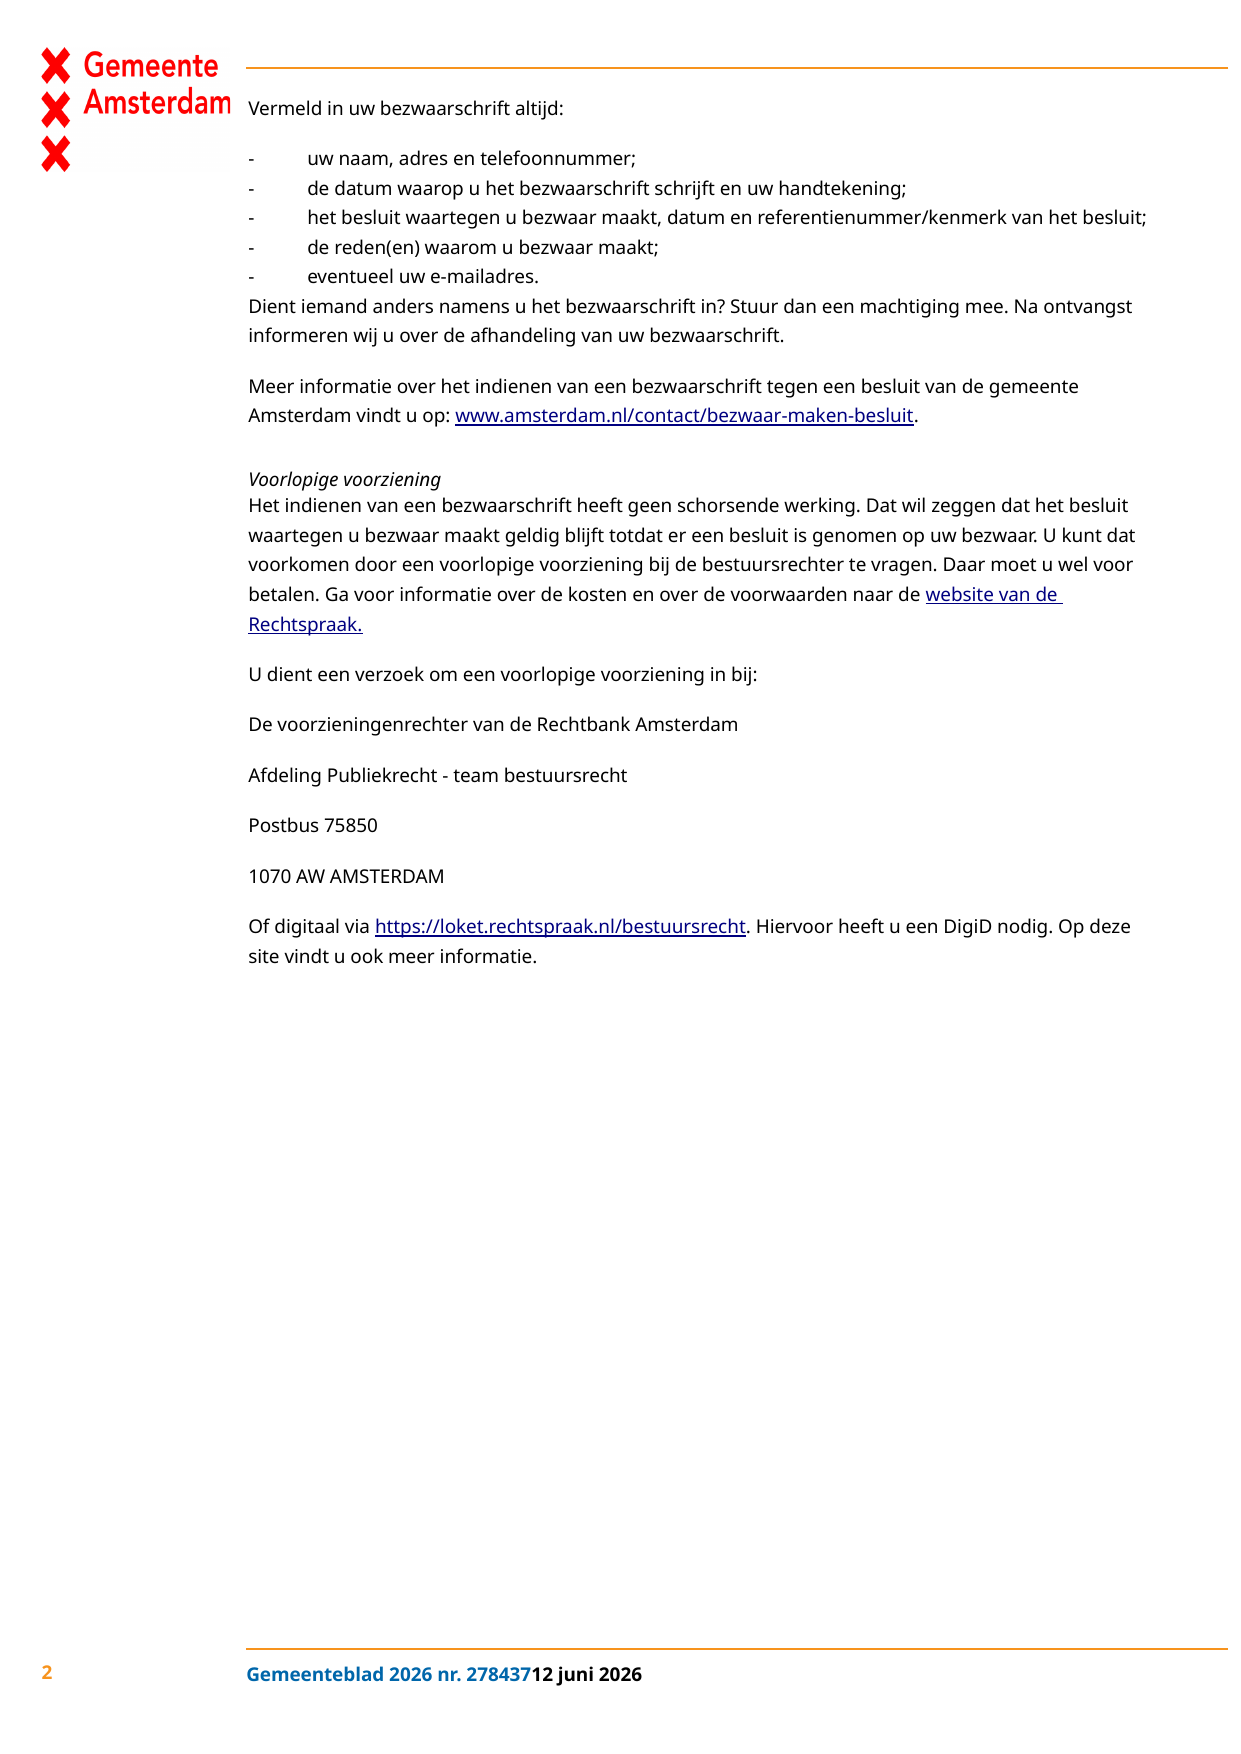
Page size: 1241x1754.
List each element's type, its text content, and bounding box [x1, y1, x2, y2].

picture [41, 47, 231, 172]
list uw naam, adres en telefoonnummer; [248, 145, 1152, 171]
text Vermeld in uw bezwaarschrift altijd: [248, 95, 1152, 121]
text Dient iemand anders namens u het bezwaarschrift in? Stuur dan een machtiging mee. Na ontvangst informeren wij u over de afhandeling van uw bezwaarschrift. [248, 293, 1152, 348]
text U dient een verzoek om een voorlopige voorziening in bij: [248, 661, 1152, 687]
text Afdeling Publiekrecht - team bestuursrecht [248, 762, 1152, 788]
text Het indienen van een bezwaarschrift heeft geen schorsende werking. Dat wil zeggen dat het besluit waartegen u bezwaar maakt geldig blijft totdat er een besluit is genomen op uw bezwaar. U kunt dat voorkomen door een voorlopige voorziening bij de bestuursrechter te vragen. Daar moet u wel voor betalen. Ga voor informatie over de kosten en over de voorwaarden naar de website van de Rechtspraak. [248, 492, 1152, 636]
list eventueel uw e-mailadres. [248, 263, 1152, 289]
text Of digitaal via https://loket.rechtspraak.nl/bestuursrecht. Hiervoor heeft u een DigiD nodig. Op deze site vindt u ook meer informatie. [248, 913, 1152, 968]
list het besluit waartegen u bezwaar maakt, datum en referentienummer/kenmerk van het besluit; [248, 204, 1152, 230]
text De voorzieningenrechter van de Rechtbank Amsterdam [248, 712, 1152, 737]
list de datum waarop u het bezwaarschrift schrijft en uw handtekening; [248, 175, 1152, 201]
text Voorlopige voorziening [248, 467, 1152, 492]
text 1070 AW AMSTERDAM [248, 863, 1152, 888]
text Meer informatie over het indienen van een bezwaarschrift tegen een besluit van de gemeente Amsterdam vindt u op: www.amsterdam.nl/contact/bezwaar-maken-besluit. [248, 373, 1152, 428]
list de reden(en) waarom u bezwaar maakt; [248, 234, 1152, 260]
text Postbus 75850 [248, 812, 1152, 838]
